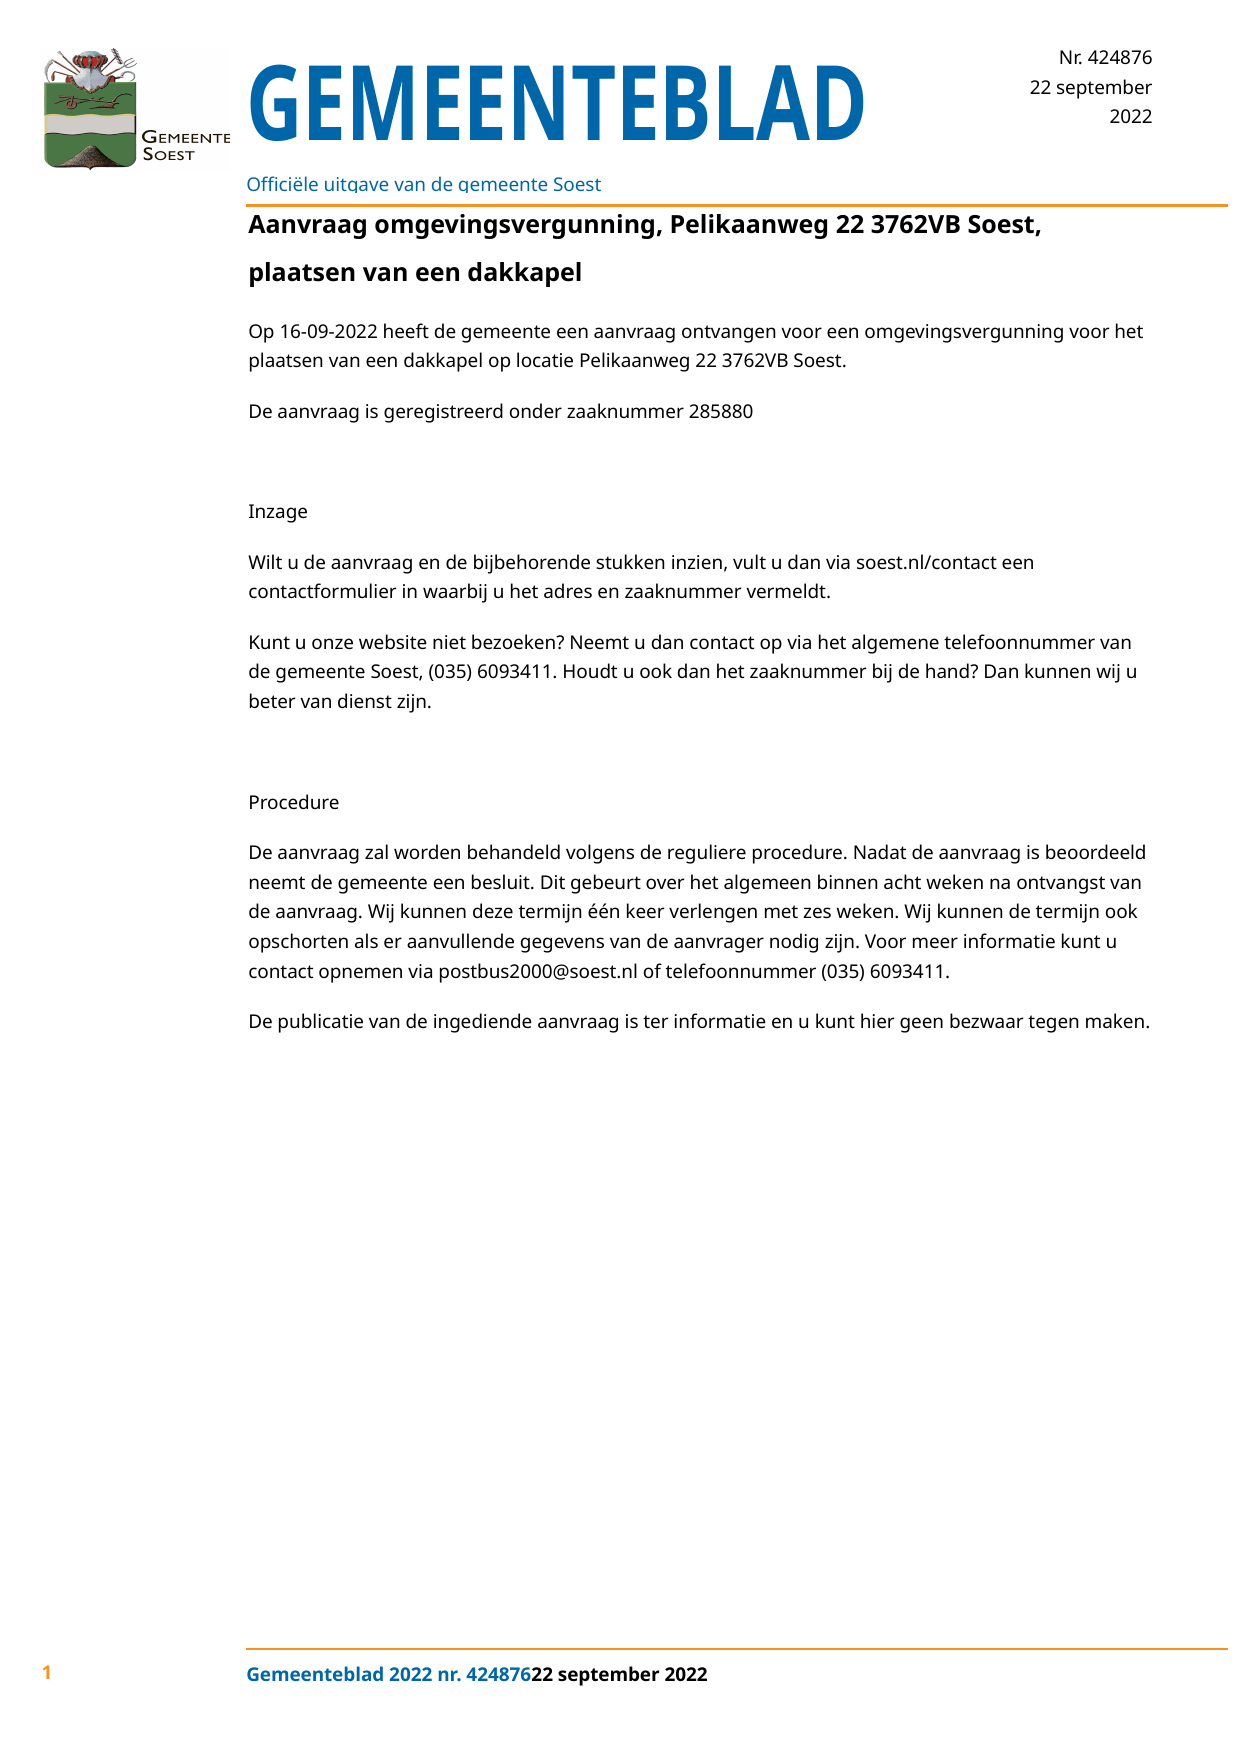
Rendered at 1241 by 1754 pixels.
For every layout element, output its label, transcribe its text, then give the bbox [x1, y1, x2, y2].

text Kunt u onze website niet bezoeken? Neemt u dan contact op via het algemene telefoonnummer van de gemeente Soest, (035) 6093411. Houdt u ook dan het zaaknummer bij de hand? Dan kunnen wij u beter van dienst zijn. [248, 629, 1152, 714]
text De aanvraag is geregistreerd onder zaaknummer 285880 [248, 398, 1152, 424]
picture [41, 47, 231, 172]
text Inzage [248, 499, 1152, 524]
text De publicatie van de ingediende aanvraag is ter informatie en u kunt hier geen bezwaar tegen maken. [248, 1008, 1152, 1034]
text Procedure [248, 789, 1152, 815]
text Aanvraag omgevingsvergunning, Pelikaanweg 22 3762VB Soest, plaatsen van een dakkapel [248, 207, 1152, 288]
text Op 16-09-2022 heeft de gemeente een aanvraag ontvangen voor een omgevingsvergunning voor het plaatsen van een dakkapel op locatie Pelikaanweg 22 3762VB Soest. [248, 318, 1152, 373]
text De aanvraag zal worden behandeld volgens de reguliere procedure. Nadat de aanvraag is beoordeeld neemt de gemeente een besluit. Dit gebeurt over het algemeen binnen acht weken na ontvangst van de aanvraag. Wij kunnen deze termijn één keer verlengen met zes weken. Wij kunnen de termijn ook opschorten als er aanvullende gegevens van de aanvrager nodig zijn. Voor meer informatie kunt u contact opnemen via postbus2000@soest.nl of telefoonnummer (035) 6093411. [248, 839, 1152, 984]
text Wilt u de aanvraag en de bijbehorende stukken inzien, vult u dan via soest.nl/contact een contactformulier in waarbij u het adres en zaaknummer vermeldt. [248, 549, 1152, 604]
